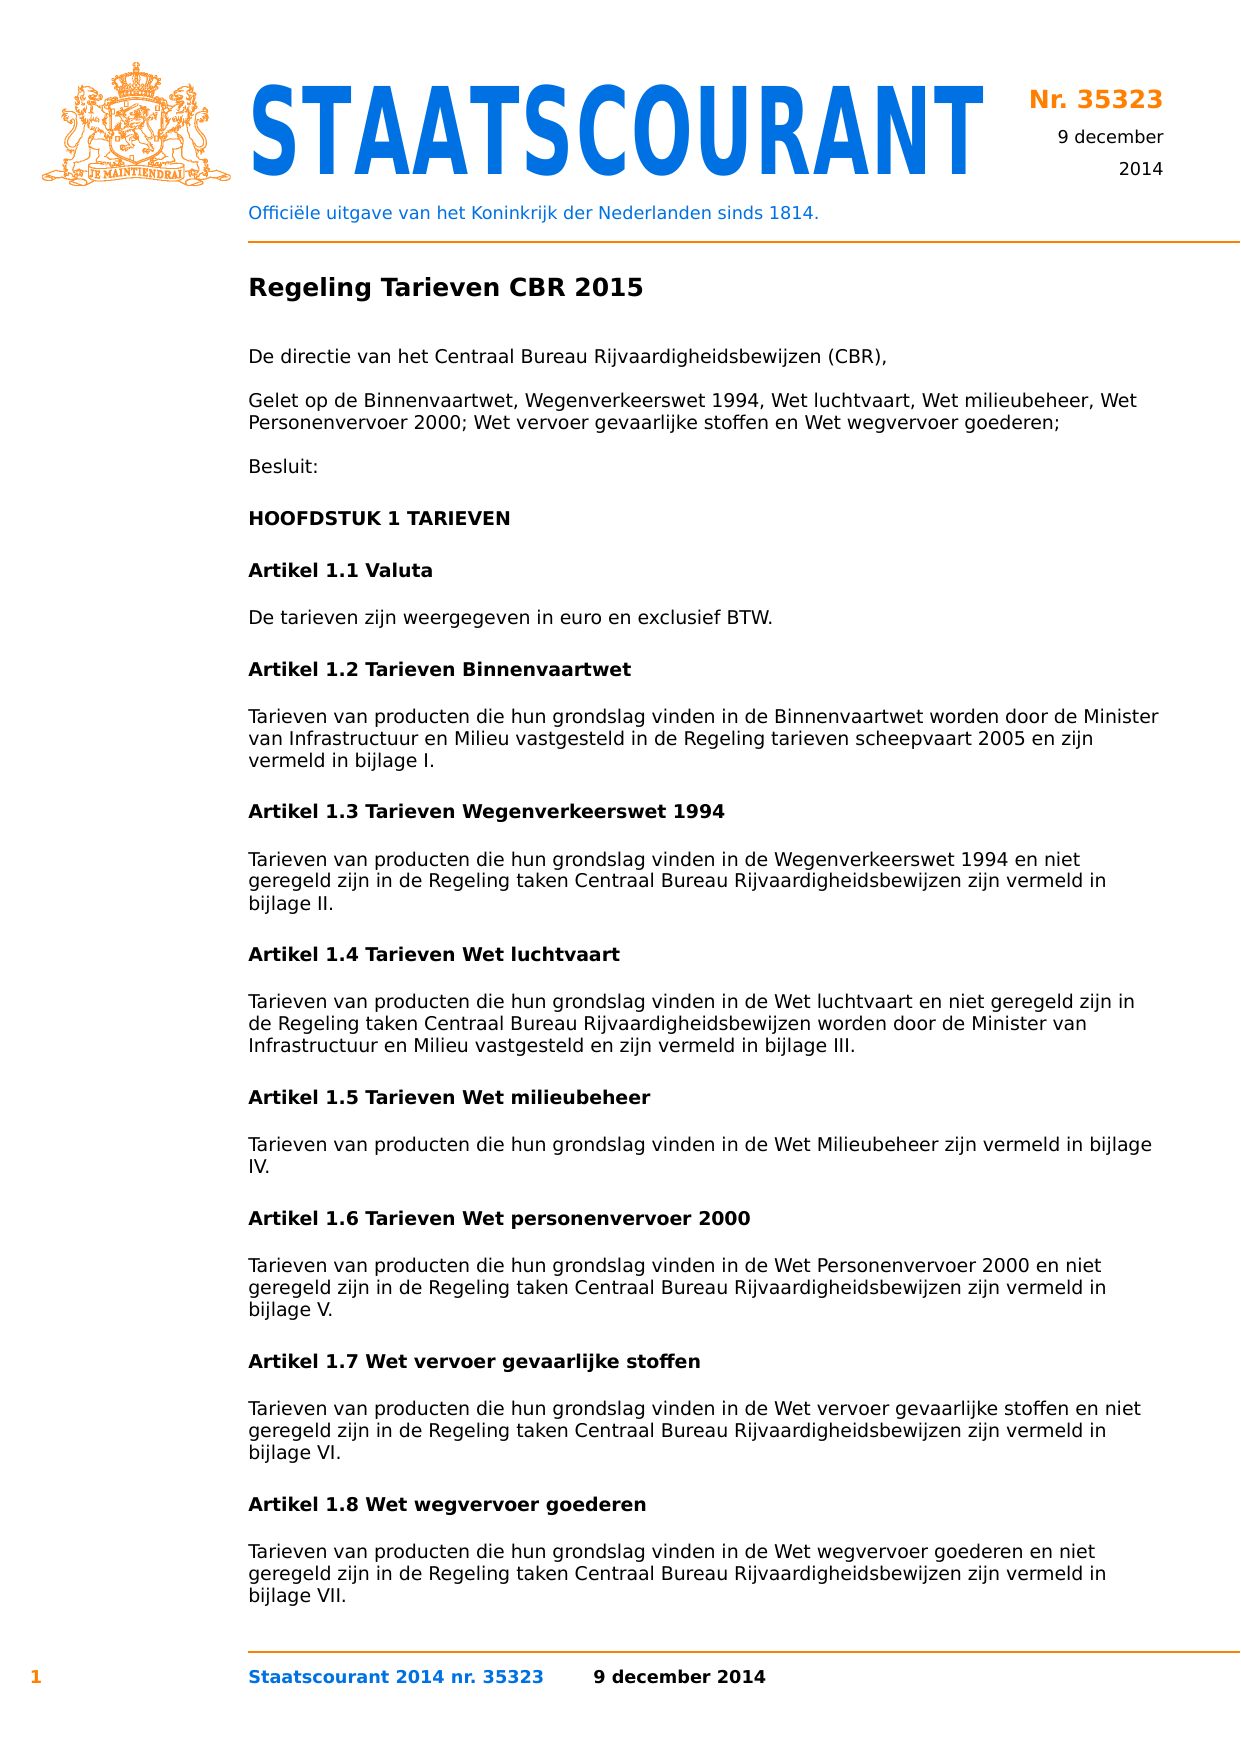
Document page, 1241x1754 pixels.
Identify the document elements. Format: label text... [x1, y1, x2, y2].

text De directie van het Centraal Bureau Rijvaardigheidsbewijzen (CBR), [248, 346, 1163, 368]
text Tarieven van producten die hun grondslag vinden in de Wet Personenvervoer 2000 en niet geregeld zijn in de Regeling taken Centraal Bureau Rijvaardigheidsbewijzen zijn vermeld in bijlage V. [248, 1255, 1163, 1321]
table_cell 9 december [998, 121, 1240, 153]
subtitle HOOFDSTUK 1 TARIEVEN [248, 508, 1163, 529]
subtitle Artikel 1.7 Wet vervoer gevaarlijke stoffen [248, 1351, 1163, 1373]
text Tarieven van producten die hun grondslag vinden in de Wet wegvervoer goederen en niet geregeld zijn in de Regeling taken Centraal Bureau Rijvaardigheidsbewijzen zijn vermeld in bijlage VII. [248, 1541, 1163, 1607]
subtitle Artikel 1.3 Tarieven Wegenverkeerswet 1994 [248, 801, 1163, 823]
text Gelet op de Binnenvaartwet, Wegenverkeerswet 1994, Wet luchtvaart, Wet milieubeheer, Wet Personenvervoer 2000; Wet vervoer gevaarlijke stoffen en Wet wegvervoer goederen; [248, 390, 1163, 434]
subtitle Artikel 1.2 Tarieven Binnenvaartwet [248, 658, 1163, 681]
text Tarieven van producten die hun grondslag vinden in de Wet Milieubeheer zijn vermeld in bijlage IV. [248, 1134, 1163, 1178]
subtitle Artikel 1.5 Tarieven Wet milieubeheer [248, 1087, 1163, 1109]
table_header Nr. 35323 [998, 62, 1240, 121]
subtitle Artikel 1.1 Valuta [248, 559, 1163, 582]
picture [41, 62, 231, 186]
text Tarieven van producten die hun grondslag vinden in de Wet luchtvaart en niet geregeld zijn in de Regeling taken Centraal Bureau Rijvaardigheidsbewijzen worden door de Minister van Infrastructuur en Milieu vastgesteld en zijn vermeld in bijlage III. [248, 991, 1163, 1057]
table_header [25, 62, 248, 241]
table_cell Officiële uitgave van het Koninkrijk der Nederlanden sinds 1814. [248, 203, 1240, 241]
subtitle Artikel 1.8 Wet wegvervoer goederen [248, 1494, 1163, 1516]
subtitle Regeling Tarieven CBR 2015 [248, 273, 1163, 302]
text Tarieven van producten die hun grondslag vinden in de Wegenverkeerswet 1994 en niet geregeld zijn in de Regeling taken Centraal Bureau Rijvaardigheidsbewijzen zijn vermeld in bijlage II. [248, 848, 1163, 914]
text Tarieven van producten die hun grondslag vinden in de Binnenvaartwet worden door de Minister van Infrastructuur en Milieu vastgesteld in de Regeling tarieven scheepvaart 2005 en zijn vermeld in bijlage I. [248, 706, 1163, 771]
text De tarieven zijn weergegeven in euro en exclusief BTW. [248, 607, 1163, 628]
subtitle Artikel 1.4 Tarieven Wet luchtvaart [248, 944, 1163, 966]
subtitle Artikel 1.6 Tarieven Wet personenvervoer 2000 [248, 1208, 1163, 1230]
text Tarieven van producten die hun grondslag vinden in de Wet vervoer gevaarlijke stoffen en niet geregeld zijn in de Regeling taken Centraal Bureau Rijvaardigheidsbewijzen zijn vermeld in bijlage VI. [248, 1398, 1163, 1464]
table_header STAATSCOURANT [248, 62, 998, 203]
table_cell 2014 [998, 153, 1240, 203]
text Besluit: [248, 456, 1163, 478]
